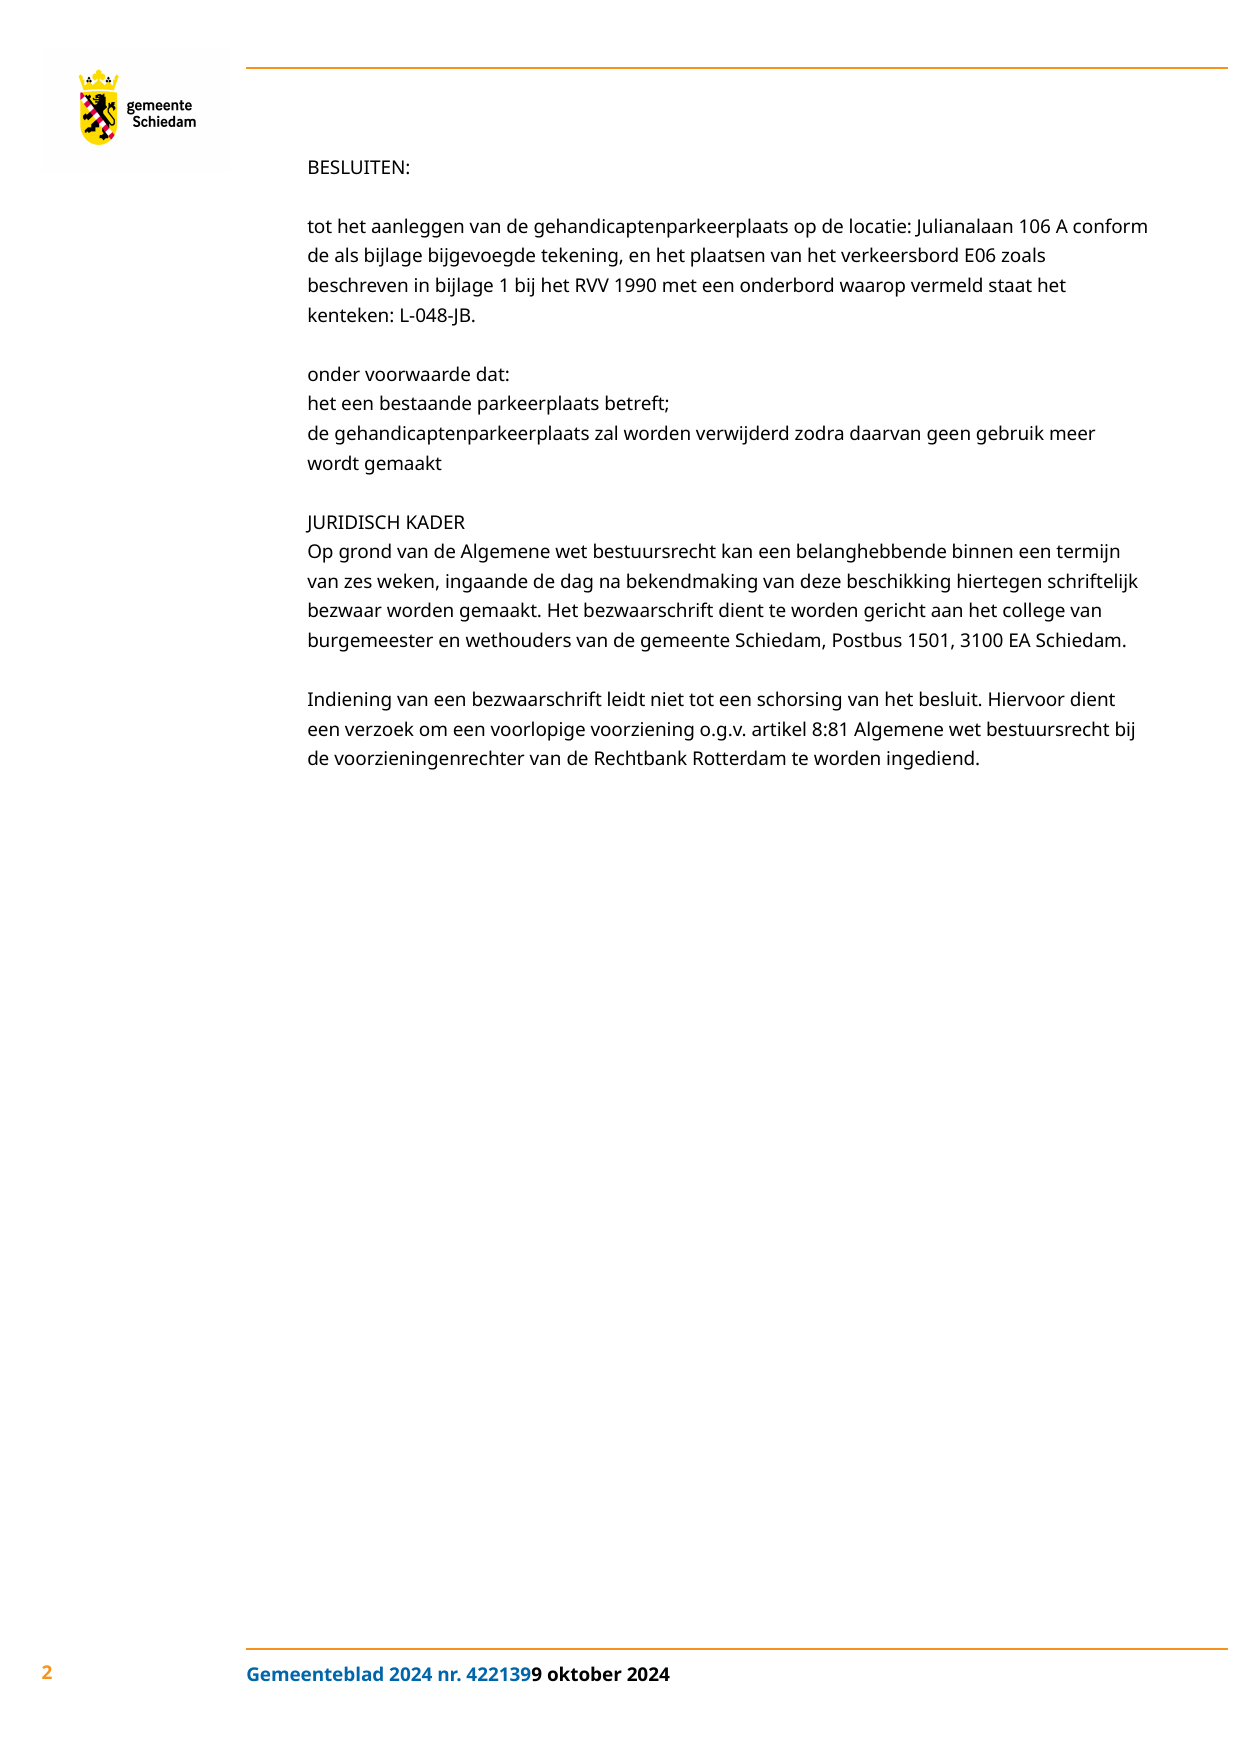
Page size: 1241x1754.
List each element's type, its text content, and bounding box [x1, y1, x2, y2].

list de gehandicaptenparkeerplaats zal worden verwijderd zodra daarvan geen gebruik meer wordt gemaakt [248, 420, 1152, 476]
picture [41, 47, 231, 172]
list het een bestaande parkeerplaats betreft; [248, 391, 1152, 416]
list JURIDISCH KADER [248, 509, 1152, 535]
list Indiening van een bezwaarschrift leidt niet tot een schorsing van het besluit. Hiervoor dient een verzoek om een voorlopige voorziening o.g.v. artikel 8:81 Algemene wet bestuursrecht bij de voorzieningenrechter van de Rechtbank Rotterdam te worden ingediend. [248, 686, 1152, 771]
list onder voorwaarde dat: [248, 361, 1152, 387]
list tot het aanleggen van de gehandicaptenparkeerplaats op de locatie: Julianalaan 106 A conform de als bijlage bijgevoegde tekening, en het plaatsen van het verkeersbord E06 zoals beschreven in bijlage 1 bij het RVV 1990 met een onderbord waarop vermeld staat het kenteken: L-048-JB. [248, 213, 1152, 328]
list BESLUITEN: [248, 154, 1152, 180]
list Op grond van de Algemene wet bestuursrecht kan een belanghebbende binnen een termijn van zes weken, ingaande de dag na bekendmaking van deze beschikking hiertegen schriftelijk bezwaar worden gemaakt. Het bezwaarschrift dient te worden gericht aan het college van burgemeester en wethouders van de gemeente Schiedam, Postbus 1501, 3100 EA Schiedam. [248, 538, 1152, 653]
